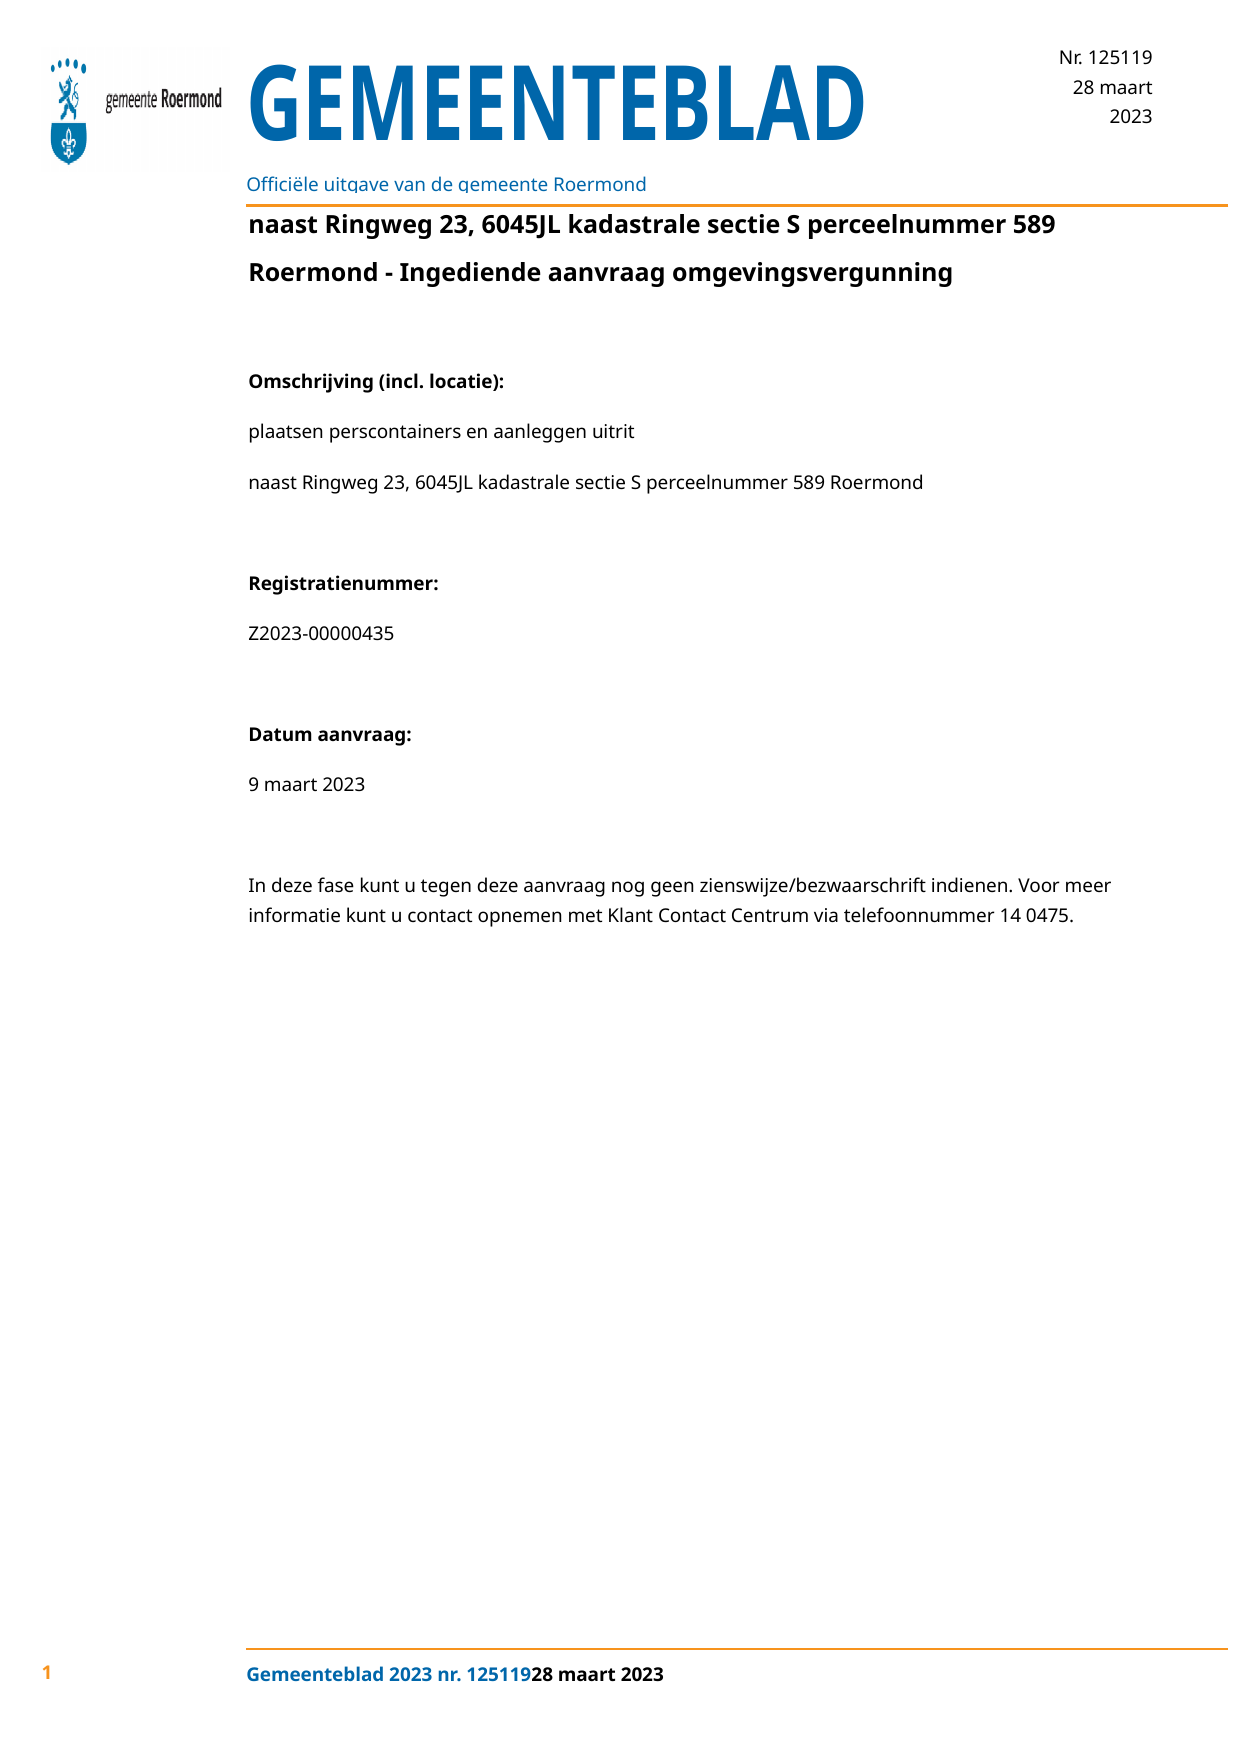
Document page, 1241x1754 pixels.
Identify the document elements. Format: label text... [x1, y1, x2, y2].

text In deze fase kunt u tegen deze aanvraag nog geen zienswijze/bezwaarschrift indienen. Voor meer informatie kunt u contact opnemen met Klant Contact Centrum via telefoonnummer 14 0475. [248, 872, 1152, 928]
text plaatsen perscontainers en aanleggen uitrit [248, 419, 1152, 444]
text Omschrijving (incl. locatie): [248, 368, 1152, 394]
text Z2023-00000435 [248, 620, 1152, 646]
text Registratienummer: [248, 570, 1152, 596]
text naast Ringweg 23, 6045JL kadastrale sectie S perceelnummer 589 Roermond [248, 469, 1152, 495]
text naast Ringweg 23, 6045JL kadastrale sectie S perceelnummer 589 Roermond - Ingediende aanvraag omgevingsvergunning [248, 207, 1152, 288]
text 9 maart 2023 [248, 772, 1152, 797]
text Datum aanvraag: [248, 721, 1152, 747]
picture [41, 47, 231, 172]
